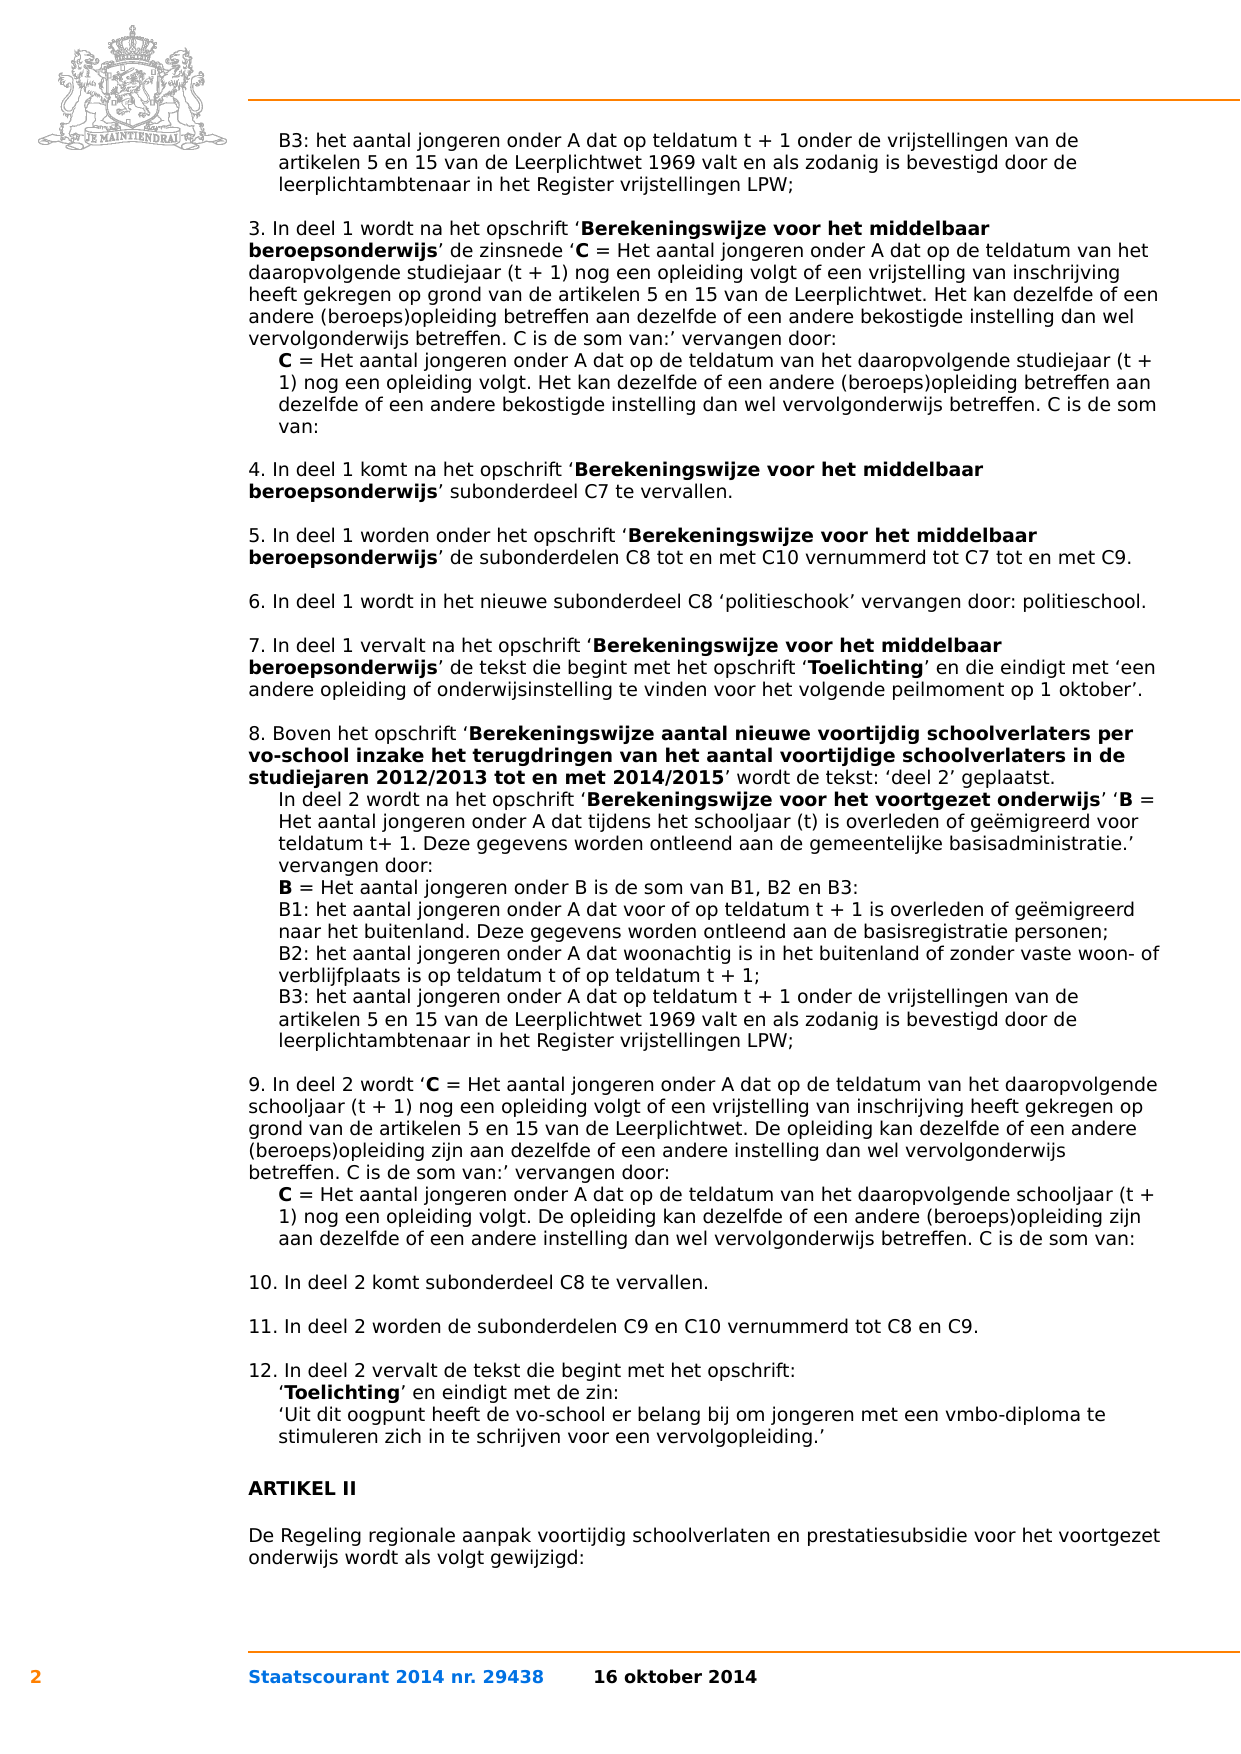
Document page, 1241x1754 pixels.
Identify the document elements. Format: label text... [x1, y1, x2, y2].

text B3: het aantal jongeren onder A dat op teldatum t + 1 onder de vrijstellingen van de artikelen 5 en 15 van de Leerplichtwet 1969 valt en als zodanig is bevestigd door de leerplichtambtenaar in het Register vrijstellingen LPW; [278, 130, 1163, 196]
text B2: het aantal jongeren onder A dat woonachtig is in het buitenland of zonder vaste woon- of verblijfplaats is op teldatum t of op teldatum t + 1; [278, 942, 1163, 986]
text 4. In deel 1 komt na het opschrift ‘Berekeningswijze voor het middelbaar beroepsonderwijs’ subonderdeel C7 te vervallen. [248, 459, 1163, 503]
text 9. In deel 2 wordt ‘C = Het aantal jongeren onder A dat op de teldatum van het daaropvolgende schooljaar (t + 1) nog een opleiding volgt of een vrijstelling van inschrijving heeft gekregen op grond van de artikelen 5 en 15 van de Leerplichtwet. De opleiding kan dezelfde of een andere (beroeps)opleiding zijn aan dezelfde of een andere instelling dan wel vervolgonderwijs betreffen. C is de som van:’ vervangen door: [248, 1074, 1163, 1184]
text B1: het aantal jongeren onder A dat voor of op teldatum t + 1 is overleden of geëmigreerd naar het buitenland. Deze gegevens worden ontleend aan de basisregistratie personen; [278, 898, 1163, 942]
text ‘Uit dit oogpunt heeft de vo-school er belang bij om jongeren met een vmbo-diploma te stimuleren zich in te schrijven voor een vervolgopleiding.’ [278, 1404, 1163, 1448]
text C = Het aantal jongeren onder A dat op de teldatum van het daaropvolgende schooljaar (t + 1) nog een opleiding volgt. De opleiding kan dezelfde of een andere (beroeps)opleiding zijn aan dezelfde of een andere instelling dan wel vervolgonderwijs betreffen. C is de som van: [278, 1184, 1163, 1250]
text 11. In deel 2 worden de subonderdelen C9 en C10 vernummerd tot C8 en C9. [248, 1316, 1163, 1338]
text In deel 2 wordt na het opschrift ‘Berekeningswijze voor het voortgezet onderwijs’ ‘B = Het aantal jongeren onder A dat tijdens het schooljaar (t) is overleden of geëmigreerd voor teldatum t+ 1. Deze gegevens worden ontleend aan de gemeentelijke basisadministratie.’ vervangen door: [278, 789, 1163, 877]
text De Regeling regionale aanpak voortijdig schoolverlaten en prestatiesubsidie voor het voortgezet onderwijs wordt als volgt gewijzigd: [248, 1524, 1163, 1568]
picture [38, 25, 227, 150]
text B = Het aantal jongeren onder B is de som van B1, B2 en B3: [278, 877, 1163, 898]
text 8. Boven het opschrift ‘Berekeningswijze aantal nieuwe voortijdig schoolverlaters per vo-school inzake het terugdringen van het aantal voortijdige schoolverlaters in de studiejaren 2012/2013 tot en met 2014/2015’ wordt de tekst: ‘deel 2’ geplaatst. [248, 723, 1163, 789]
text ‘Toelichting’ en eindigt met de zin: [278, 1382, 1163, 1404]
text C = Het aantal jongeren onder A dat op de teldatum van het daaropvolgende studiejaar (t + 1) nog een opleiding volgt. Het kan dezelfde of een andere (beroeps)opleiding betreffen aan dezelfde of een andere bekostigde instelling dan wel vervolgonderwijs betreffen. C is de som van: [278, 349, 1163, 437]
text 10. In deel 2 komt subonderdeel C8 te vervallen. [248, 1272, 1163, 1294]
text 3. In deel 1 wordt na het opschrift ‘Berekeningswijze voor het middelbaar beroepsonderwijs’ de zinsnede ‘C = Het aantal jongeren onder A dat op de teldatum van het daaropvolgende studiejaar (t + 1) nog een opleiding volgt of een vrijstelling van inschrijving heeft gekregen op grond van de artikelen 5 en 15 van de Leerplichtwet. Het kan dezelfde of een andere (beroeps)opleiding betreffen aan dezelfde of een andere bekostigde instelling dan wel vervolgonderwijs betreffen. C is de som van:’ vervangen door: [248, 218, 1163, 349]
subtitle ARTIKEL II [248, 1478, 1163, 1499]
text 5. In deel 1 worden onder het opschrift ‘Berekeningswijze voor het middelbaar beroepsonderwijs’ de subonderdelen C8 tot en met C10 vernummerd tot C7 tot en met C9. [248, 525, 1163, 569]
text 7. In deel 1 vervalt na het opschrift ‘Berekeningswijze voor het middelbaar beroepsonderwijs’ de tekst die begint met het opschrift ‘Toelichting’ en die eindigt met ‘een andere opleiding of onderwijsinstelling te vinden voor het volgende peilmoment op 1 oktober’. [248, 635, 1163, 701]
text B3: het aantal jongeren onder A dat op teldatum t + 1 onder de vrijstellingen van de artikelen 5 en 15 van de Leerplichtwet 1969 valt en als zodanig is bevestigd door de leerplichtambtenaar in het Register vrijstellingen LPW; [278, 986, 1163, 1052]
text 6. In deel 1 wordt in het nieuwe subonderdeel C8 ‘politieschook’ vervangen door: politieschool. [248, 591, 1163, 613]
text 12. In deel 2 vervalt de tekst die begint met het opschrift: [248, 1360, 1163, 1382]
